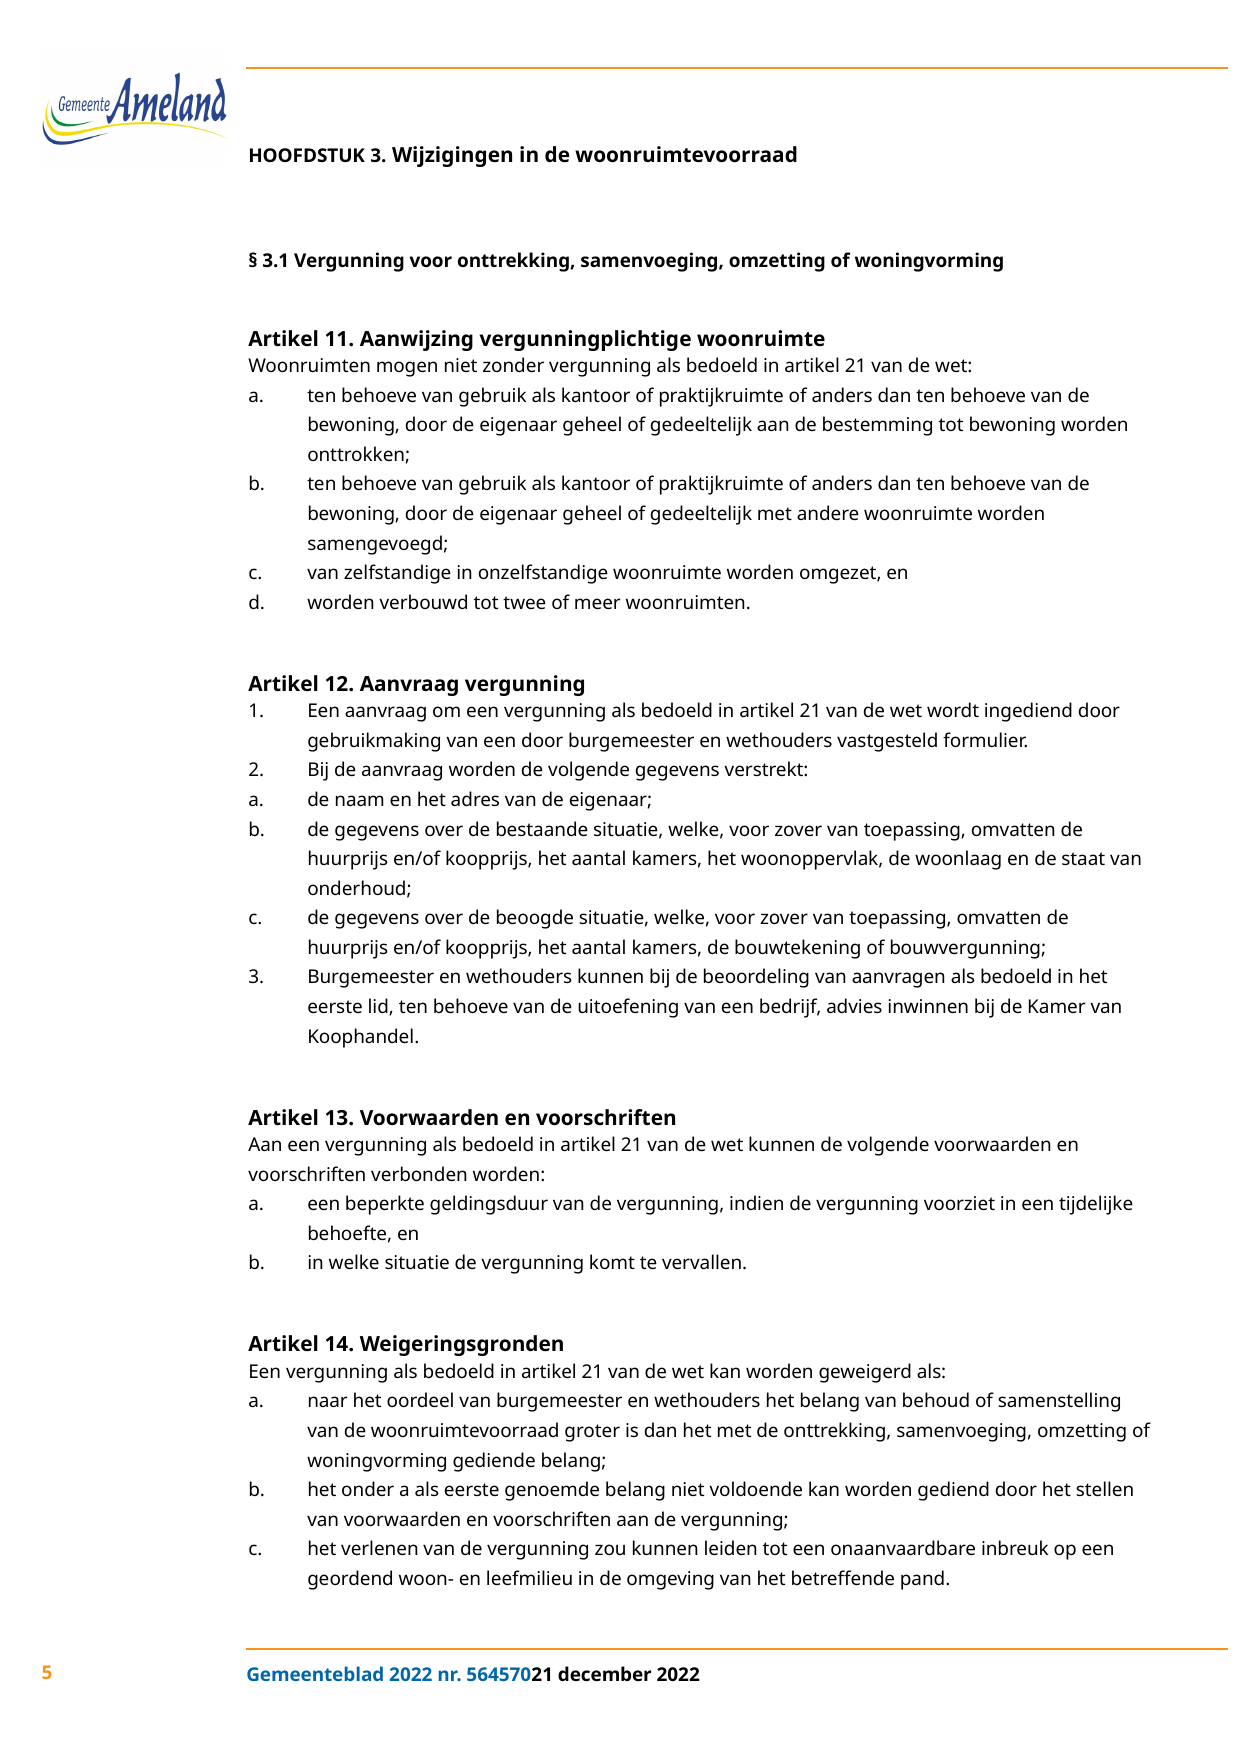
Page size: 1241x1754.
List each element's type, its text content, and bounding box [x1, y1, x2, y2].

text Artikel 12. Aanvraag vergunning [248, 669, 1152, 697]
text Artikel 13. Voorwaarden en voorschriften [248, 1103, 1152, 1131]
list een beperkte geldingsduur van de vergunning, indien de vergunning voorziet in een tijdelijke behoefte, en [248, 1190, 1152, 1246]
text § 3.1 Vergunning voor onttrekking, samenvoeging, omzetting of woningvorming [248, 248, 1152, 273]
list de gegevens over de beoogde situatie, welke, voor zover van toepassing, omvatten de huurprijs en/of koopprijs, het aantal kamers, de bouwtekening of bouwvergunning; [248, 904, 1152, 960]
text HOOFDSTUK 3. Wijzigingen in de woonruimtevoorraad [248, 140, 1152, 169]
list het verlenen van de vergunning zou kunnen leiden tot een onaanvaardbare inbreuk op een geordend woon- en leefmilieu in de omgeving van het betreffende pand. [248, 1536, 1152, 1591]
list Bij de aanvraag worden de volgende gegevens verstrekt: [248, 757, 1152, 782]
list het onder a als eerste genoemde belang niet voldoende kan worden gediend door het stellen van voorwaarden en voorschriften aan de vergunning; [248, 1476, 1152, 1532]
list in welke situatie de vergunning komt te vervallen. [248, 1249, 1152, 1275]
text Woonruimten mogen niet zonder vergunning als bedoeld in artikel 21 van de wet: [248, 352, 1152, 378]
list ten behoeve van gebruik als kantoor of praktijkruimte of anders dan ten behoeve van de bewoning, door de eigenaar geheel of gedeeltelijk aan de bestemming tot bewoning worden onttrokken; [248, 382, 1152, 467]
list de naam en het adres van de eigenaar; [248, 786, 1152, 812]
list Burgemeester en wethouders kunnen bij de beoordeling van aanvragen als bedoeld in het eerste lid, ten behoeve van de uitoefening van een bedrijf, advies inwinnen bij de Kamer van Koophandel. [248, 964, 1152, 1048]
list worden verbouwd tot twee of meer woonruimten. [248, 589, 1152, 615]
text Een vergunning als bedoeld in artikel 21 van de wet kan worden geweigerd als: [248, 1358, 1152, 1384]
list ten behoeve van gebruik als kantoor of praktijkruimte of anders dan ten behoeve van de bewoning, door de eigenaar geheel of gedeeltelijk met andere woonruimte worden samengevoegd; [248, 471, 1152, 556]
list naar het oordeel van burgemeester en wethouders het belang van behoud of samenstelling van de woonruimtevoorraad groter is dan het met de onttrekking, samenvoeging, omzetting of woningvorming gediende belang; [248, 1388, 1152, 1472]
text Artikel 11. Aanwijzing vergunningplichtige woonruimte [248, 324, 1152, 352]
list de gegevens over de bestaande situatie, welke, voor zover van toepassing, omvatten de huurprijs en/of koopprijs, het aantal kamers, het woonoppervlak, de woonlaag en de staat van onderhoud; [248, 816, 1152, 901]
list van zelfstandige in onzelfstandige woonruimte worden omgezet, en [248, 559, 1152, 585]
picture [41, 47, 231, 172]
list Een aanvraag om een vergunning als bedoeld in artikel 21 van de wet wordt ingediend door gebruikmaking van een door burgemeester en wethouders vastgesteld formulier. [248, 697, 1152, 753]
text Aan een vergunning als bedoeld in artikel 21 van de wet kunnen de volgende voorwaarden en voorschriften verbonden worden: [248, 1131, 1152, 1187]
text Artikel 14. Weigeringsgronden [248, 1329, 1152, 1358]
